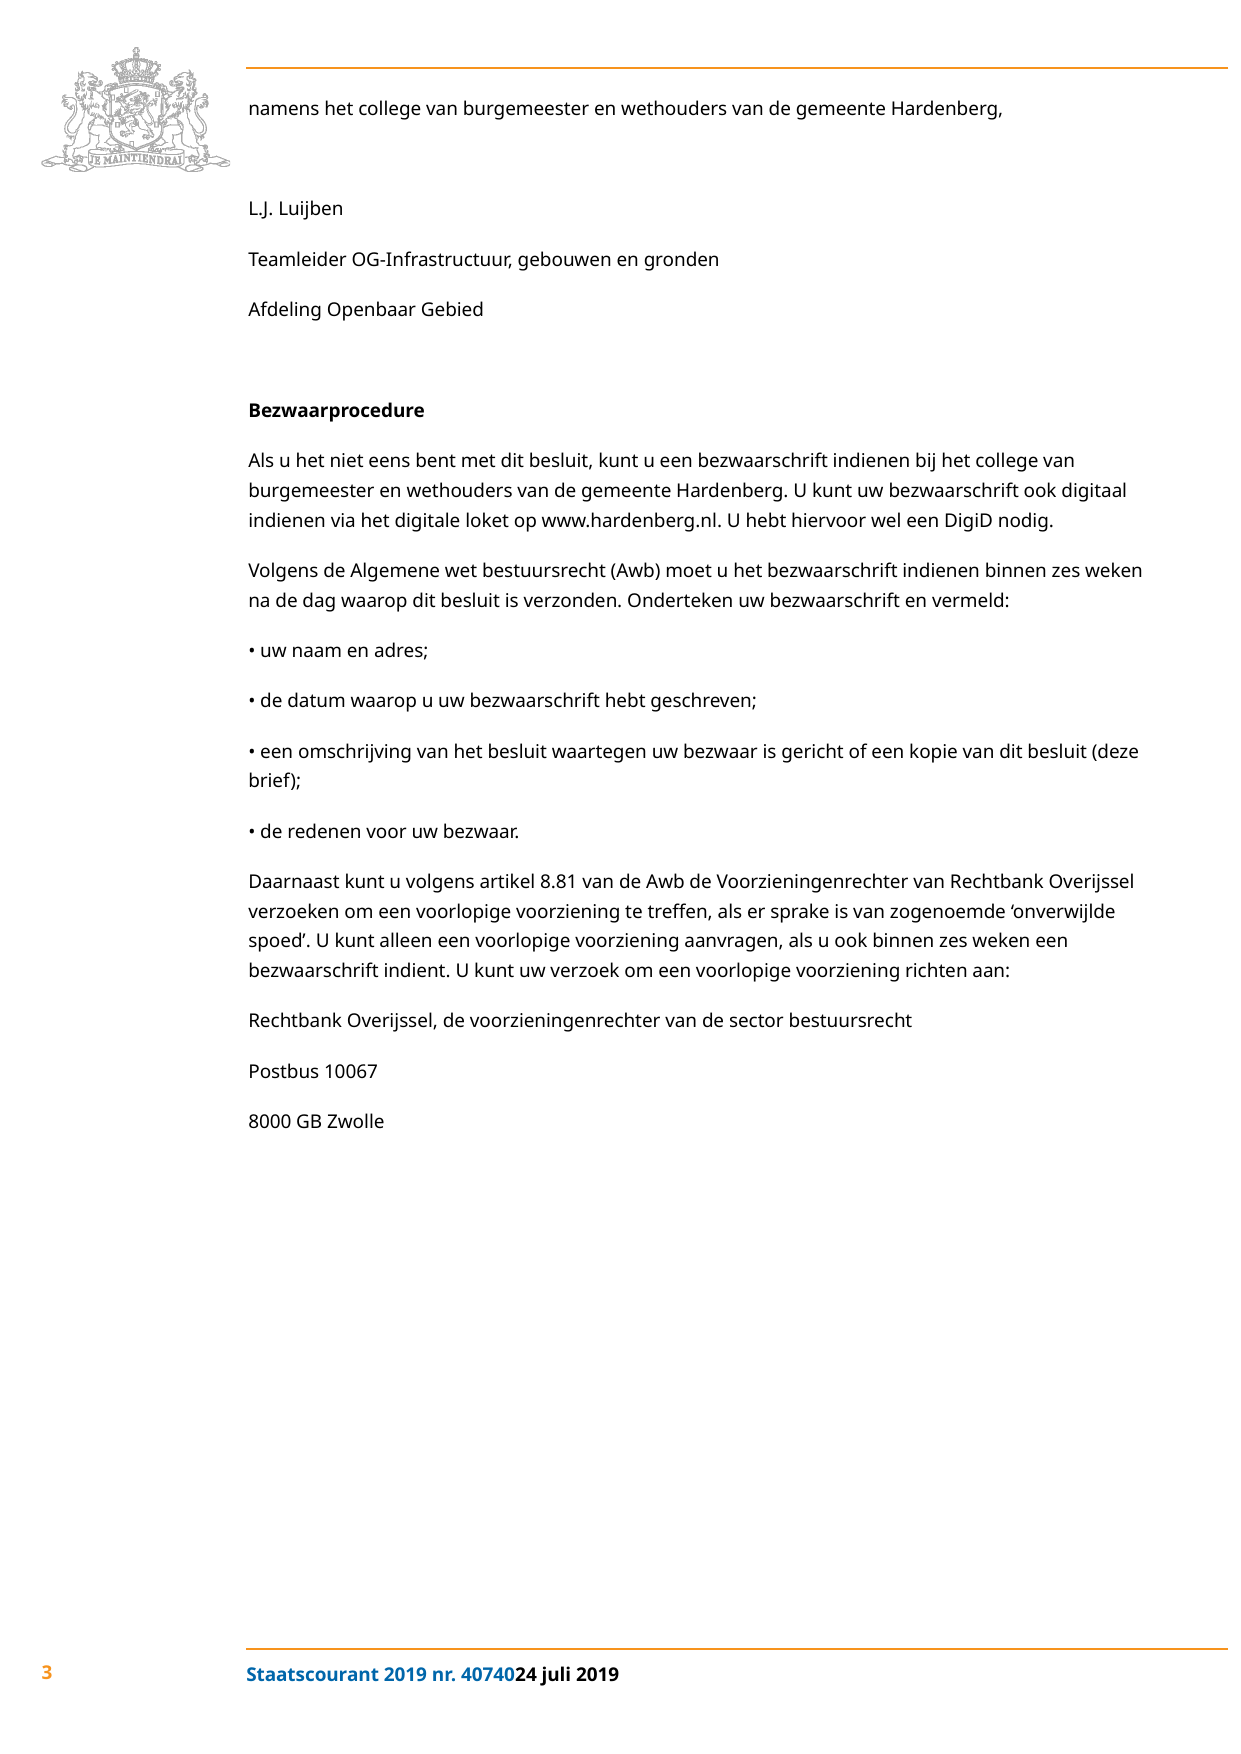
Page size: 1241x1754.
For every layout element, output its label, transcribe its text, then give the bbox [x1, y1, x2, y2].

text Teamleider OG-Infrastructuur, gebouwen en gronden [248, 246, 1152, 272]
text Afdeling Openbaar Gebied [248, 296, 1152, 322]
text • een omschrijving van het besluit waartegen uw bezwaar is gericht of een kopie van dit besluit (deze brief); [248, 738, 1152, 793]
text • uw naam en adres; [248, 637, 1152, 663]
text Rechtbank Overijssel, de voorzieningenrechter van de sector bestuursrecht [248, 1008, 1152, 1033]
text 8000 GB Zwolle [248, 1108, 1152, 1134]
text Postbus 10067 [248, 1058, 1152, 1084]
text Als u het niet eens bent met dit besluit, kunt u een bezwaarschrift indienen bij het college van burgemeester en wethouders van de gemeente Hardenberg. U kunt uw bezwaarschrift ook digitaal indienen via het digitale loket op www.hardenberg.nl. U hebt hiervoor wel een DigiD nodig. [248, 448, 1152, 533]
text L.J. Luijben [248, 196, 1152, 221]
text Daarnaast kunt u volgens artikel 8.81 van de Awb de Voorzieningenrechter van Rechtbank Overijssel verzoeken om een voorlopige voorziening te treffen, als er sprake is van zogenoemde ‘onverwijlde spoed’. U kunt alleen een voorlopige voorziening aanvragen, als u ook binnen zes weken een bezwaarschrift indient. U kunt uw verzoek om een voorlopige voorziening richten aan: [248, 868, 1152, 983]
text • de datum waarop u uw bezwaarschrift hebt geschreven; [248, 688, 1152, 713]
text Bezwaarprocedure [248, 397, 1152, 423]
text Volgens de Algemene wet bestuursrecht (Awb) moet u het bezwaarschrift indienen binnen zes weken na de dag waarop dit besluit is verzonden. Onderteken uw bezwaarschrift en vermeld: [248, 557, 1152, 613]
text namens het college van burgemeester en wethouders van de gemeente Hardenberg, [248, 95, 1152, 121]
text • de redenen voor uw bezwaar. [248, 818, 1152, 844]
picture [41, 47, 231, 172]
